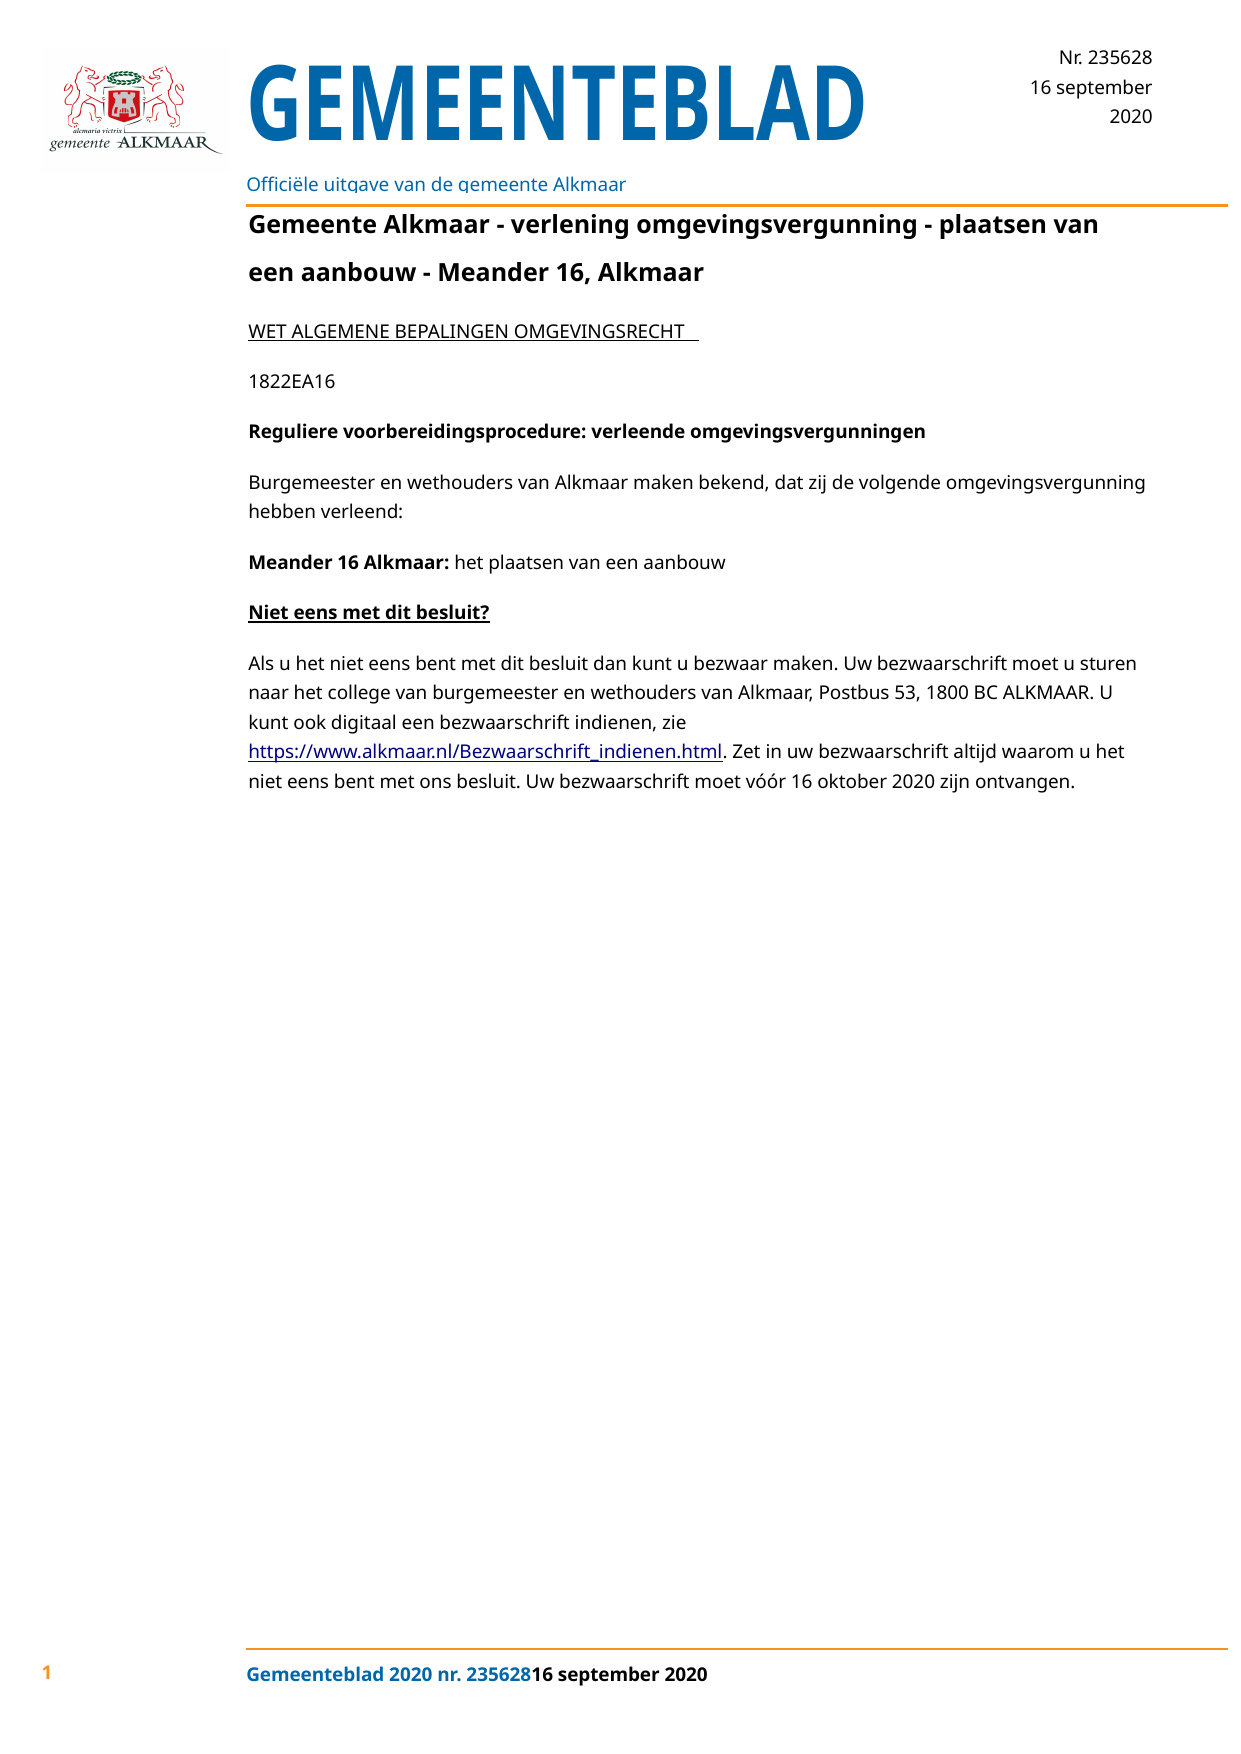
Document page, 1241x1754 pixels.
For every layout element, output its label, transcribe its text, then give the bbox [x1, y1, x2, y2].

text Als u het niet eens bent met dit besluit dan kunt u bezwaar maken. Uw bezwaarschrift moet u sturen naar het college van burgemeester en wethouders van Alkmaar, Postbus 53, 1800 BC ALKMAAR. U kunt ook digitaal een bezwaarschrift indienen, zie https://www.alkmaar.nl/Bezwaarschrift_indienen.html. Zet in uw bezwaarschrift altijd waarom u het niet eens bent met ons besluit. Uw bezwaarschrift moet vóór 16 oktober 2020 zijn ontvangen. [248, 650, 1152, 794]
text Reguliere voorbereidingsprocedure: verleende omgevingsvergunningen [248, 419, 1152, 444]
text Meander 16 Alkmaar: het plaatsen van een aanbouw [248, 549, 1152, 575]
picture [41, 47, 231, 172]
text Burgemeester en wethouders van Alkmaar maken bekend, dat zij de volgende omgevingsvergunning hebben verleend: [248, 469, 1152, 524]
text WET ALGEMENE BEPALINGEN OMGEVINGSRECHT [248, 318, 1152, 344]
text 1822EA16 [248, 368, 1152, 394]
text Niet eens met dit besluit? [248, 599, 1152, 625]
text Gemeente Alkmaar - verlening omgevingsvergunning - plaatsen van een aanbouw - Meander 16, Alkmaar [248, 207, 1152, 288]
